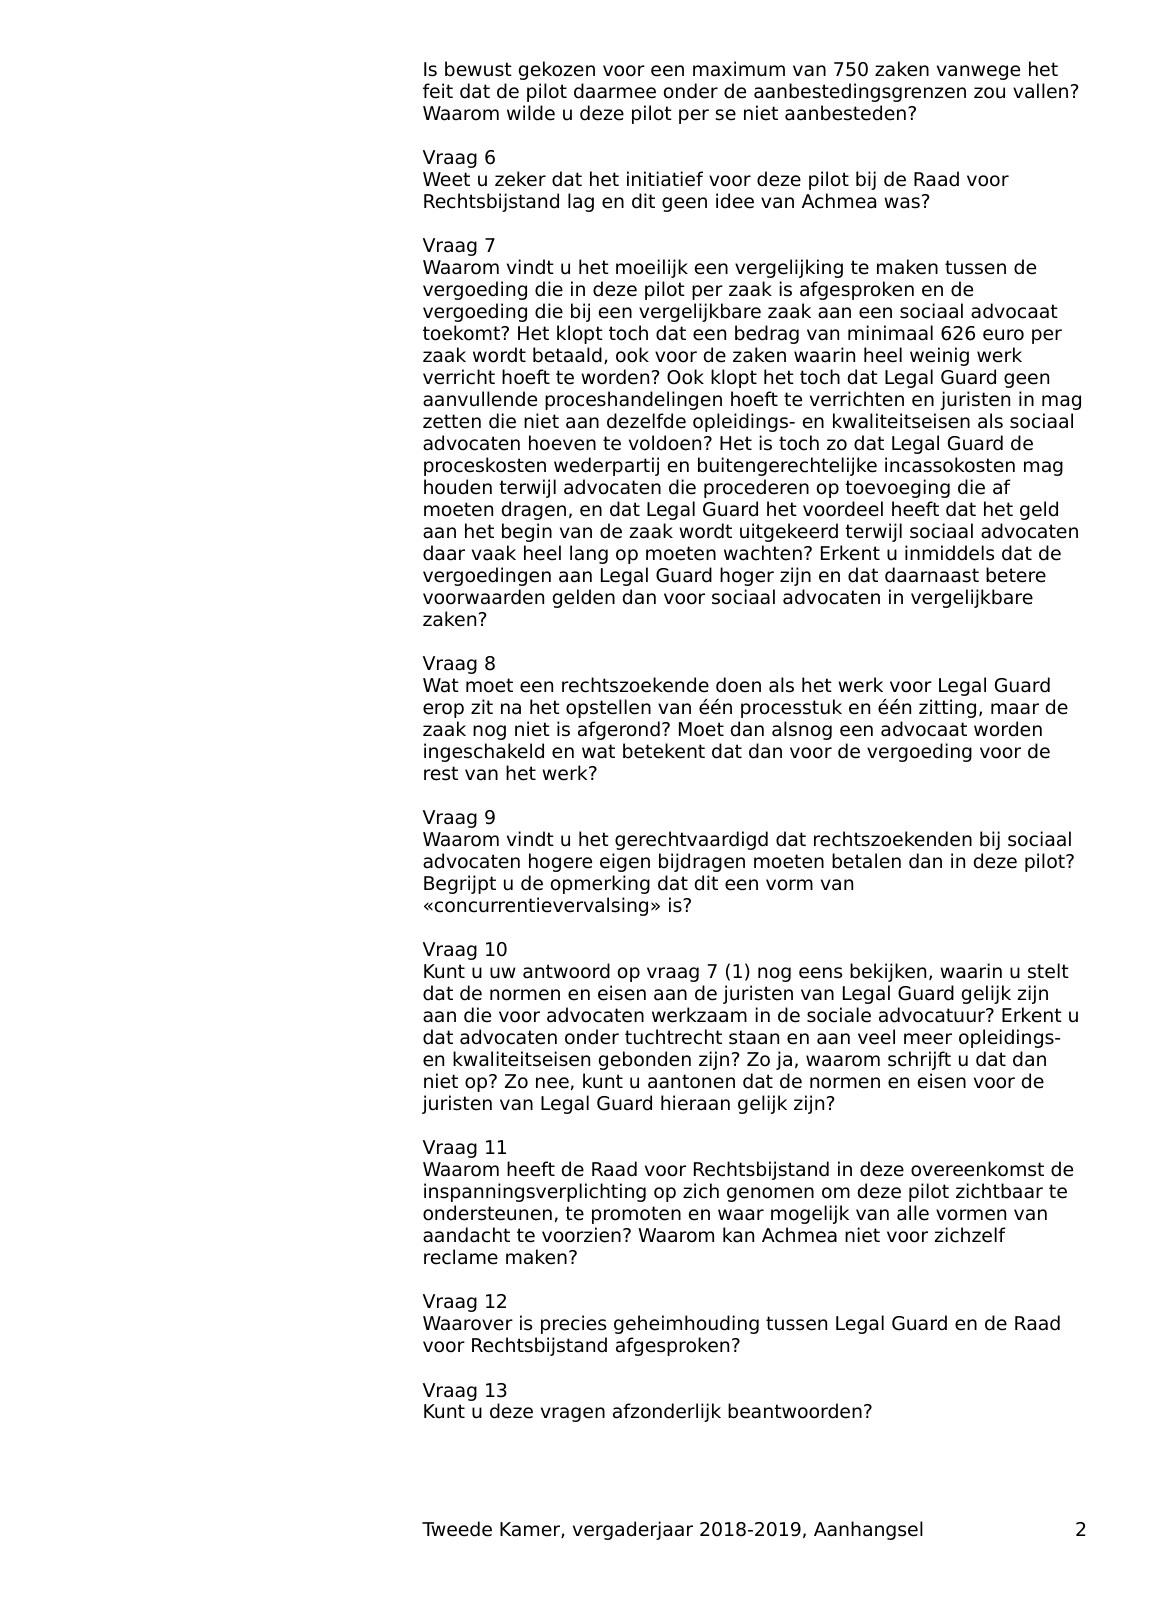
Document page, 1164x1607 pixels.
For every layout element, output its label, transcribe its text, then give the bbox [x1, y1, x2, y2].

text Waarover is precies geheimhouding tussen Legal Guard en de Raad voor Rechtsbijstand afgesproken? [422, 1313, 1087, 1357]
text Wat moet een rechtszoekende doen als het werk voor Legal Guard erop zit na het opstellen van één processtuk en één zitting, maar de zaak nog niet is afgerond? Moet dan alsnog een advocaat worden ingeschakeld en wat betekent dat dan voor de vergoeding voor de rest van het werk? [422, 675, 1087, 785]
text Vraag 8 [422, 653, 1087, 675]
text Weet u zeker dat het initiatief voor deze pilot bij de Raad voor Rechtsbijstand lag en dit geen idee van Achmea was? [422, 169, 1087, 213]
text Waarom vindt u het moeilijk een vergelijking te maken tussen de vergoeding die in deze pilot per zaak is afgesproken en de vergoeding die bij een vergelijkbare zaak aan een sociaal advocaat toekomt? Het klopt toch dat een bedrag van minimaal 626 euro per zaak wordt betaald, ook voor de zaken waarin heel weinig werk verricht hoeft te worden? Ook klopt het toch dat Legal Guard geen aanvullende proceshandelingen hoeft te verrichten en juristen in mag zetten die niet aan dezelfde opleidings- en kwaliteitseisen als sociaal advocaten hoeven te voldoen? Het is toch zo dat Legal Guard de proceskosten wederpartij en buitengerechtelijke incassokosten mag houden terwijl advocaten die procederen op toevoeging die af moeten dragen, en dat Legal Guard het voordeel heeft dat het geld aan het begin van de zaak wordt uitgekeerd terwijl sociaal advocaten daar vaak heel lang op moeten wachten? Erkent u inmiddels dat de vergoedingen aan Legal Guard hoger zijn en dat daarnaast betere voorwaarden gelden dan voor sociaal advocaten in vergelijkbare zaken? [422, 257, 1087, 631]
text Vraag 12 [422, 1291, 1087, 1313]
text Waarom heeft de Raad voor Rechtsbijstand in deze overeenkomst de inspanningsverplichting op zich genomen om deze pilot zichtbaar te ondersteunen, te promoten en waar mogelijk van alle vormen van aandacht te voorzien? Waarom kan Achmea niet voor zichzelf reclame maken? [422, 1159, 1087, 1269]
text Vraag 13 [422, 1379, 1087, 1401]
text Vraag 6 [422, 147, 1087, 169]
text Is bewust gekozen voor een maximum van 750 zaken vanwege het feit dat de pilot daarmee onder de aanbestedingsgrenzen zou vallen? Waarom wilde u deze pilot per se niet aanbesteden? [422, 59, 1087, 125]
text Kunt u deze vragen afzonderlijk beantwoorden? [422, 1401, 1087, 1423]
text Vraag 7 [422, 235, 1087, 257]
text Vraag 9 [422, 807, 1087, 829]
text Waarom vindt u het gerechtvaardigd dat rechtszoekenden bij sociaal advocaten hogere eigen bijdragen moeten betalen dan in deze pilot? Begrijpt u de opmerking dat dit een vorm van «concurrentievervalsing» is? [422, 829, 1087, 917]
text Kunt u uw antwoord op vraag 7 (1) nog eens bekijken, waarin u stelt dat de normen en eisen aan de juristen van Legal Guard gelijk zijn aan die voor advocaten werkzaam in de sociale advocatuur? Erkent u dat advocaten onder tuchtrecht staan en aan veel meer opleidings- en kwaliteitseisen gebonden zijn? Zo ja, waarom schrijft u dat dan niet op? Zo nee, kunt u aantonen dat de normen en eisen voor de juristen van Legal Guard hieraan gelijk zijn? [422, 961, 1087, 1115]
text Vraag 10 [422, 939, 1087, 961]
text Vraag 11 [422, 1137, 1087, 1159]
